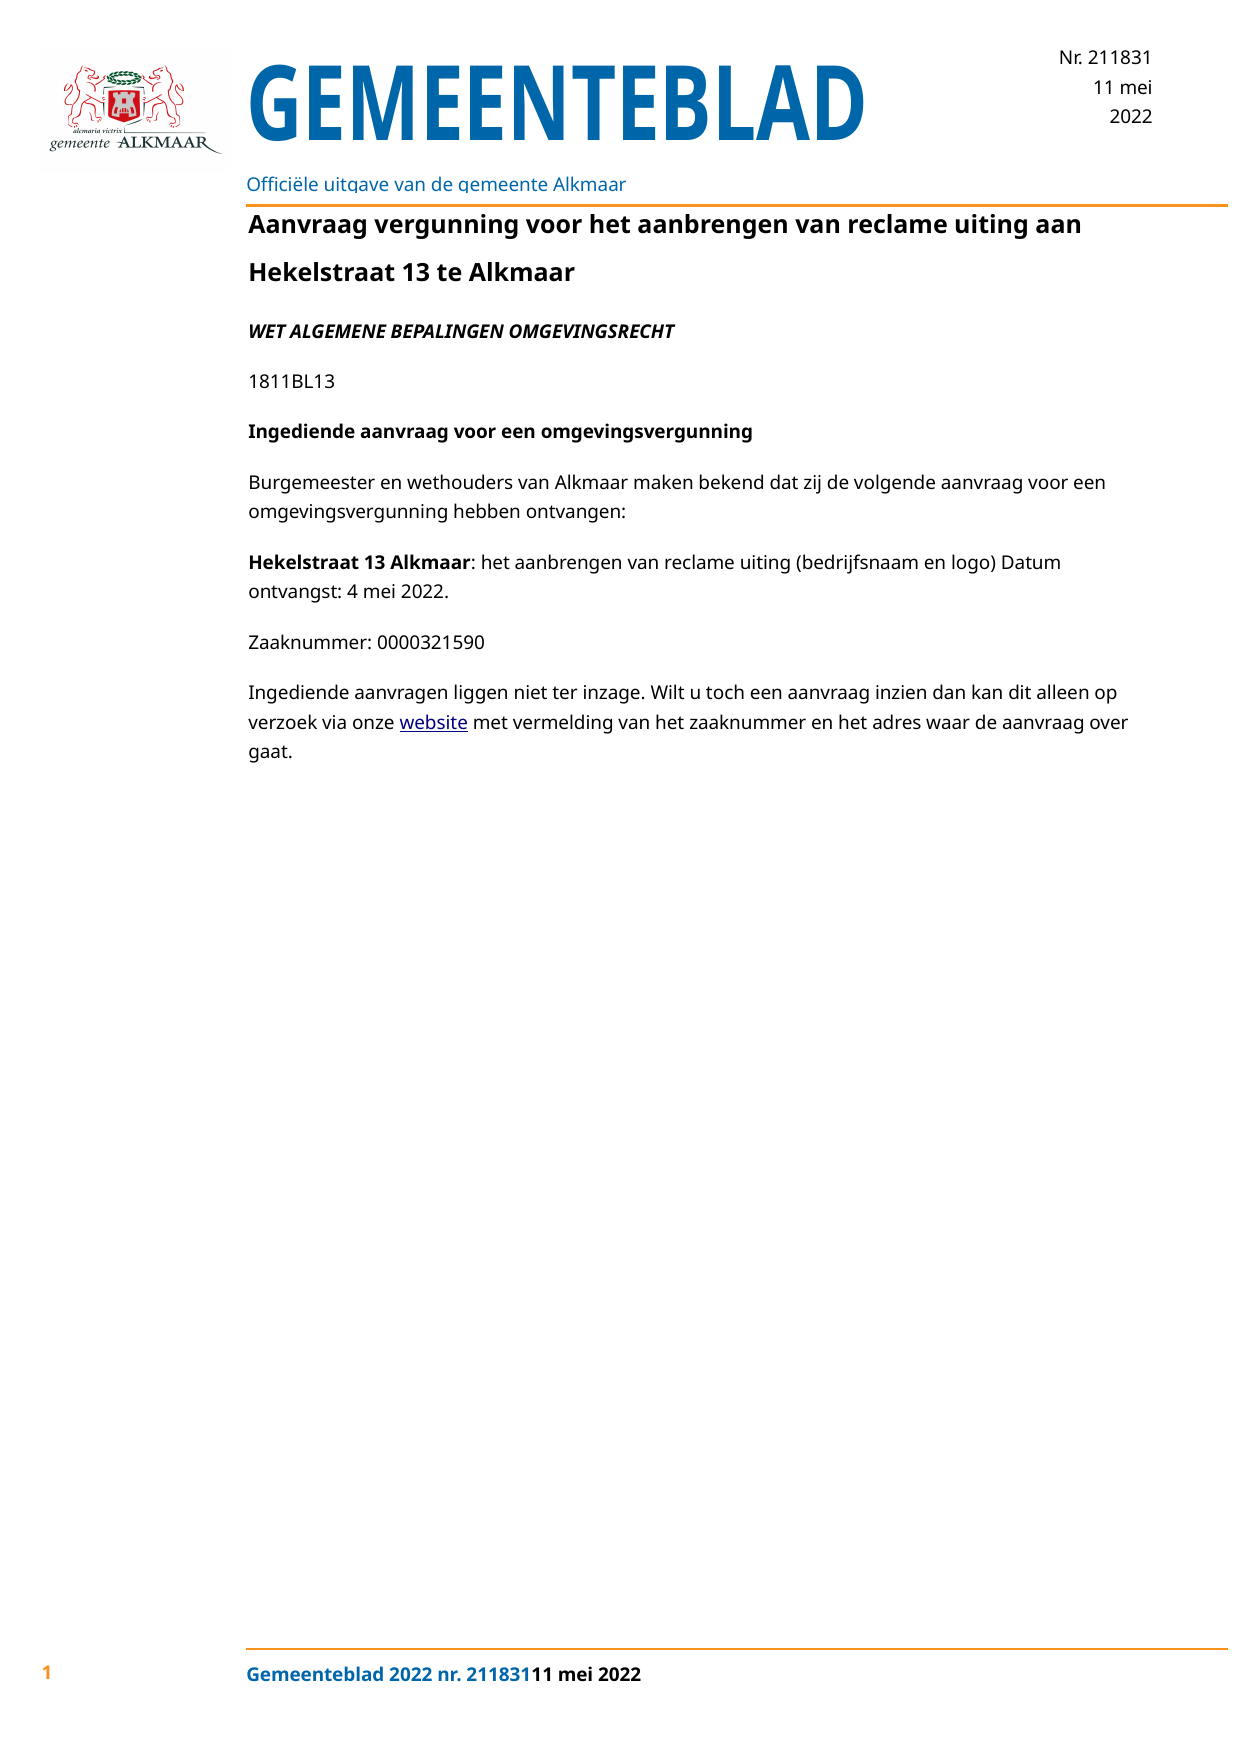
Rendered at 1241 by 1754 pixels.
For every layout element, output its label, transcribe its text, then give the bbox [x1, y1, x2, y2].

picture [41, 47, 231, 172]
text Zaaknummer: 0000321590 [248, 629, 1152, 655]
text Aanvraag vergunning voor het aanbrengen van reclame uiting aan Hekelstraat 13 te Alkmaar [248, 207, 1152, 288]
text Ingediende aanvragen liggen niet ter inzage. Wilt u toch een aanvraag inzien dan kan dit alleen op verzoek via onze website met vermelding van het zaaknummer en het adres waar de aanvraag over gaat. [248, 679, 1152, 764]
text Hekelstraat 13 Alkmaar: het aanbrengen van reclame uiting (bedrijfsnaam en logo) Datum ontvangst: 4 mei 2022. [248, 549, 1152, 604]
text WET ALGEMENE BEPALINGEN OMGEVINGSRECHT [248, 318, 1152, 344]
text Burgemeester en wethouders van Alkmaar maken bekend dat zij de volgende aanvraag voor een omgevingsvergunning hebben ontvangen: [248, 469, 1152, 524]
text 1811BL13 [248, 368, 1152, 394]
text Ingediende aanvraag voor een omgevingsvergunning [248, 419, 1152, 444]
